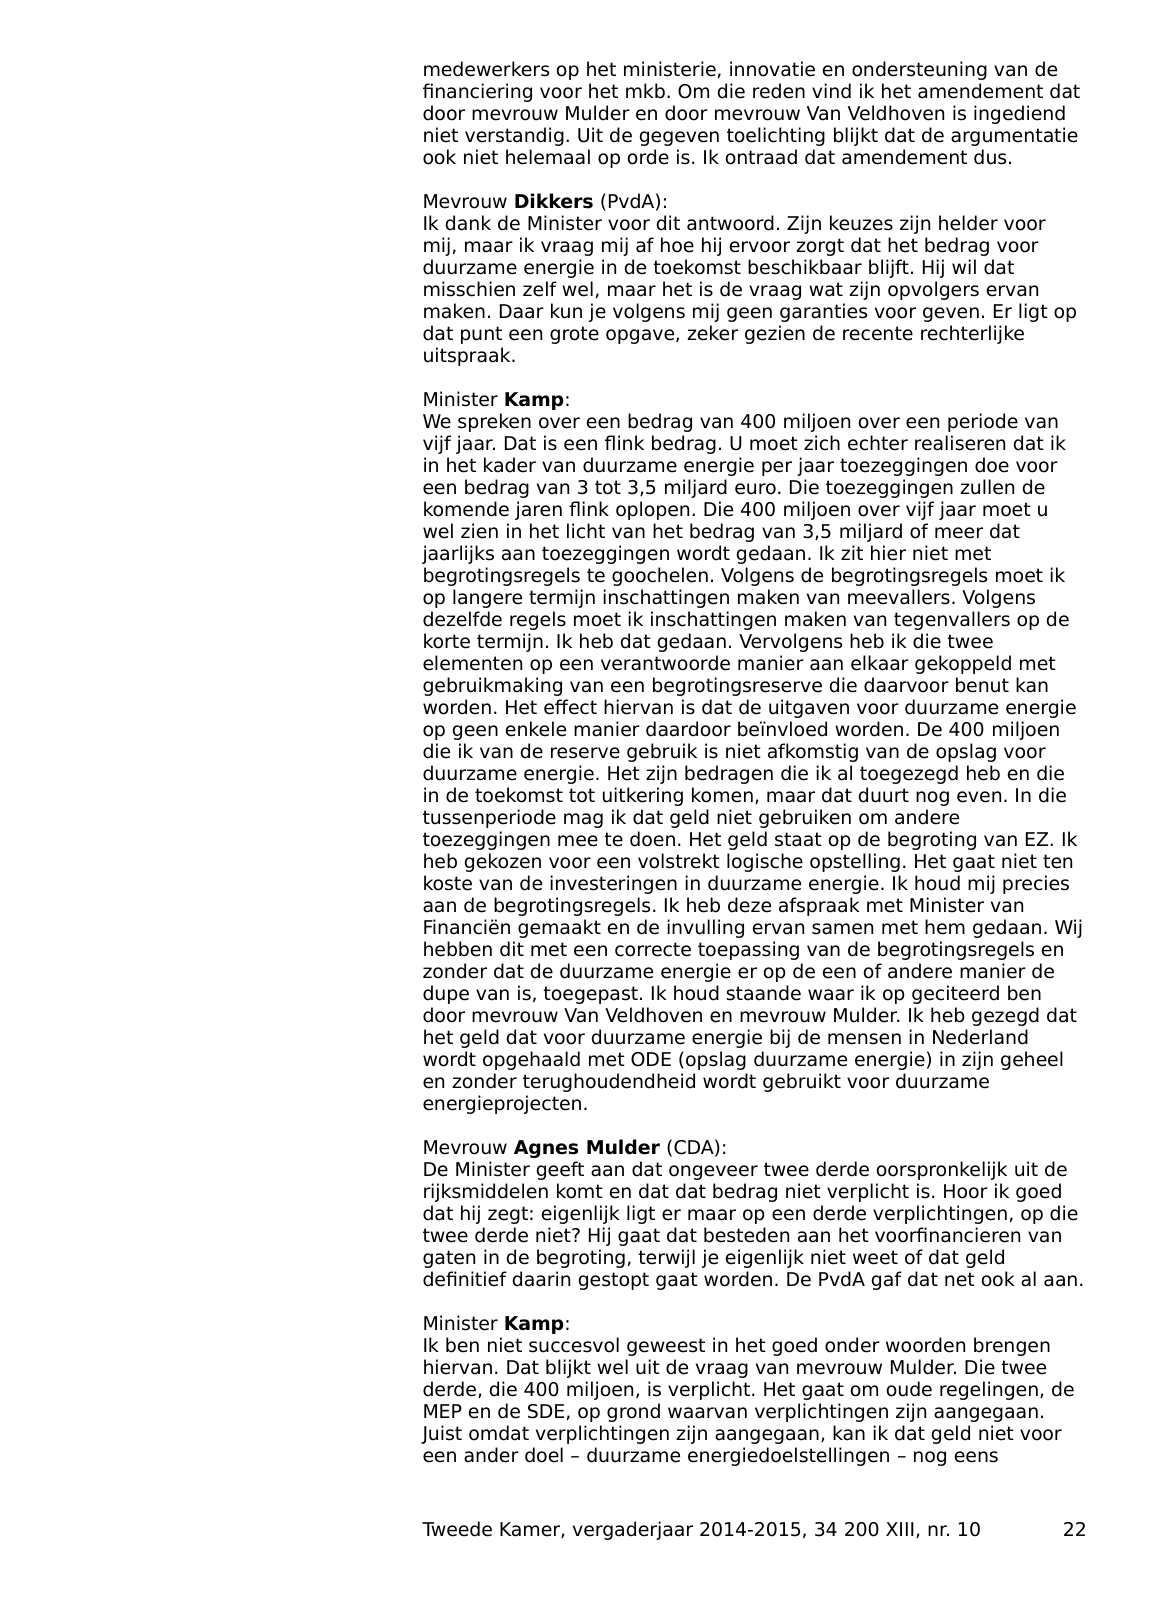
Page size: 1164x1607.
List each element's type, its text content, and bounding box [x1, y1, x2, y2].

text We spreken over een bedrag van 400 miljoen over een periode van vijf jaar. Dat is een flink bedrag. U moet zich echter realiseren dat ik in het kader van duurzame energie per jaar toezeggingen doe voor een bedrag van 3 tot 3,5 miljard euro. Die toezeggingen zullen de komende jaren flink oplopen. Die 400 miljoen over vijf jaar moet u wel zien in het licht van het bedrag van 3,5 miljard of meer dat jaarlijks aan toezeggingen wordt gedaan. Ik zit hier niet met begrotingsregels te goochelen. Volgens de begrotingsregels moet ik op langere termijn inschattingen maken van meevallers. Volgens dezelfde regels moet ik inschattingen maken van tegenvallers op de korte termijn. Ik heb dat gedaan. Vervolgens heb ik die twee elementen op een verantwoorde manier aan elkaar gekoppeld met gebruikmaking van een begrotingsreserve die daarvoor benut kan worden. Het effect hiervan is dat de uitgaven voor duurzame energie op geen enkele manier daardoor beïnvloed worden. De 400 miljoen die ik van de reserve gebruik is niet afkomstig van de opslag voor duurzame energie. Het zijn bedragen die ik al toegezegd heb en die in de toekomst tot uitkering komen, maar dat duurt nog even. In die tussenperiode mag ik dat geld niet gebruiken om andere toezeggingen mee te doen. Het geld staat op de begroting van EZ. Ik heb gekozen voor een volstrekt logische opstelling. Het gaat niet ten koste van de investeringen in duurzame energie. Ik houd mij precies aan de begrotingsregels. Ik heb deze afspraak met Minister van Financiën gemaakt en de invulling ervan samen met hem gedaan. Wij hebben dit met een correcte toepassing van de begrotingsregels en zonder dat de duurzame energie er op de een of andere manier de dupe van is, toegepast. Ik houd staande waar ik op geciteerd ben door mevrouw Van Veldhoven en mevrouw Mulder. Ik heb gezegd dat het geld dat voor duurzame energie bij de mensen in Nederland wordt opgehaald met ODE (opslag duurzame energie) in zijn geheel en zonder terughoudendheid wordt gebruikt voor duurzame energieprojecten. [422, 411, 1087, 1114]
text Ik dank de Minister voor dit antwoord. Zijn keuzes zijn helder voor mij, maar ik vraag mij af hoe hij ervoor zorgt dat het bedrag voor duurzame energie in de toekomst beschikbaar blijft. Hij wil dat misschien zelf wel, maar het is de vraag wat zijn opvolgers ervan maken. Daar kun je volgens mij geen garanties voor geven. Er ligt op dat punt een grote opgave, zeker gezien de recente rechterlijke uitspraak. [422, 213, 1087, 367]
text medewerkers op het ministerie, innovatie en ondersteuning van de financiering voor het mkb. Om die reden vind ik het amendement dat door mevrouw Mulder en door mevrouw Van Veldhoven is ingediend niet verstandig. Uit de gegeven toelichting blijkt dat de argumentatie ook niet helemaal op orde is. Ik ontraad dat amendement dus. [422, 59, 1087, 169]
text Mevrouw Agnes Mulder (CDA): [422, 1137, 1087, 1159]
text Ik ben niet succesvol geweest in het goed onder woorden brengen hiervan. Dat blijkt wel uit de vraag van mevrouw Mulder. Die twee derde, die 400 miljoen, is verplicht. Het gaat om oude regelingen, de MEP en de SDE, op grond waarvan verplichtingen zijn aangegaan. Juist omdat verplichtingen zijn aangegaan, kan ik dat geld niet voor een ander doel – duurzame energiedoelstellingen – nog eens [422, 1335, 1087, 1467]
text De Minister geeft aan dat ongeveer twee derde oorspronkelijk uit de rijksmiddelen komt en dat dat bedrag niet verplicht is. Hoor ik goed dat hij zegt: eigenlijk ligt er maar op een derde verplichtingen, op die twee derde niet? Hij gaat dat besteden aan het voorfinancieren van gaten in de begroting, terwijl je eigenlijk niet weet of dat geld definitief daarin gestopt gaat worden. De PvdA gaf dat net ook al aan. [422, 1159, 1087, 1291]
text Mevrouw Dikkers (PvdA): [422, 191, 1087, 213]
text Minister Kamp: [422, 389, 1087, 411]
text Minister Kamp: [422, 1313, 1087, 1335]
